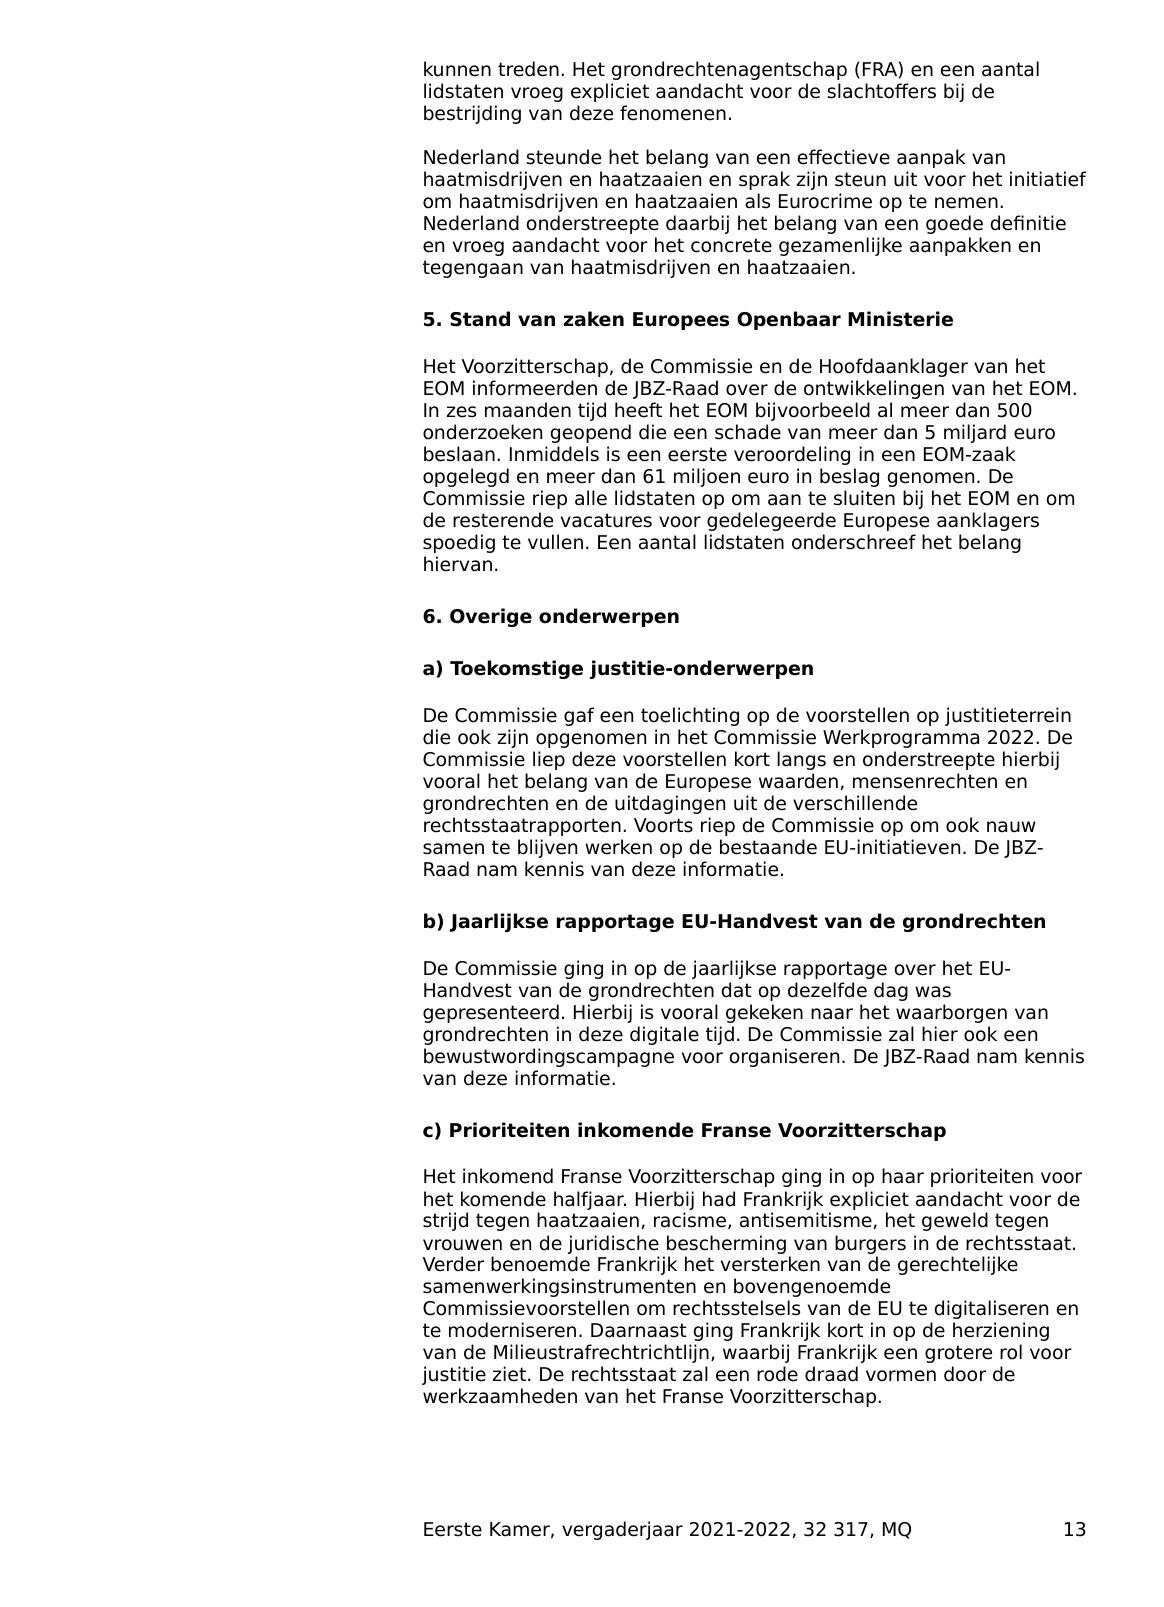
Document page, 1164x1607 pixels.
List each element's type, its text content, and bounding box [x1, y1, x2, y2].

text Het Voorzitterschap, de Commissie en de Hoofdaanklager van het EOM informeerden de JBZ-Raad over de ontwikkelingen van het EOM. In zes maanden tijd heeft het EOM bijvoorbeeld al meer dan 500 onderzoeken geopend die een schade van meer dan 5 miljard euro beslaan. Inmiddels is een eerste veroordeling in een EOM-zaak opgelegd en meer dan 61 miljoen euro in beslag genomen. De Commissie riep alle lidstaten op om aan te sluiten bij het EOM en om de resterende vacatures voor gedelegeerde Europese aanklagers spoedig te vullen. Een aantal lidstaten onderschreef het belang hiervan. [422, 356, 1087, 576]
text Het inkomend Franse Voorzitterschap ging in op haar prioriteiten voor het komende halfjaar. Hierbij had Frankrijk expliciet aandacht voor de strijd tegen haatzaaien, racisme, antisemitisme, het geweld tegen vrouwen en de juridische bescherming van burgers in de rechtsstaat. Verder benoemde Frankrijk het versterken van de gerechtelijke samenwerkingsinstrumenten en bovengenoemde Commissievoorstellen om rechtsstelsels van de EU te digitaliseren en te moderniseren. Daarnaast ging Frankrijk kort in op de herziening van de Milieustrafrechtrichtlijn, waarbij Frankrijk een grotere rol voor justitie ziet. De rechtsstaat zal een rode draad vormen door de werkzaamheden van het Franse Voorzitterschap. [422, 1166, 1087, 1408]
text De Commissie gaf een toelichting op de voorstellen op justitieterrein die ook zijn opgenomen in het Commissie Werkprogramma 2022. De Commissie liep deze voorstellen kort langs en onderstreepte hierbij vooral het belang van de Europese waarden, mensenrechten en grondrechten en de uitdagingen uit de verschillende rechtsstaatrapporten. Voorts riep de Commissie op om ook nauw samen te blijven werken op de bestaande EU-initiatieven. De JBZ-Raad nam kennis van deze informatie. [422, 705, 1087, 881]
subtitle b) Jaarlijkse rapportage EU-Handvest van de grondrechten [422, 911, 1087, 933]
text kunnen treden. Het grondrechtenagentschap (FRA) en een aantal lidstaten vroeg expliciet aandacht voor de slachtoffers bij de bestrijding van deze fenomenen. [422, 59, 1087, 125]
subtitle 6. Overige onderwerpen [422, 606, 1087, 628]
text Nederland steunde het belang van een effectieve aanpak van haatmisdrijven en haatzaaien en sprak zijn steun uit voor het initiatief om haatmisdrijven en haatzaaien als Eurocrime op te nemen. Nederland onderstreepte daarbij het belang van een goede definitie en vroeg aandacht voor het concrete gezamenlijke aanpakken en tegengaan van haatmisdrijven en haatzaaien. [422, 147, 1087, 279]
subtitle c) Prioriteiten inkomende Franse Voorzitterschap [422, 1119, 1087, 1141]
subtitle 5. Stand van zaken Europees Openbaar Ministerie [422, 309, 1087, 331]
text De Commissie ging in op de jaarlijkse rapportage over het EU-Handvest van de grondrechten dat op dezelfde dag was gepresenteerd. Hierbij is vooral gekeken naar het waarborgen van grondrechten in deze digitale tijd. De Commissie zal hier ook een bewustwordingscampagne voor organiseren. De JBZ-Raad nam kennis van deze informatie. [422, 958, 1087, 1089]
subtitle a) Toekomstige justitie-onderwerpen [422, 658, 1087, 680]
